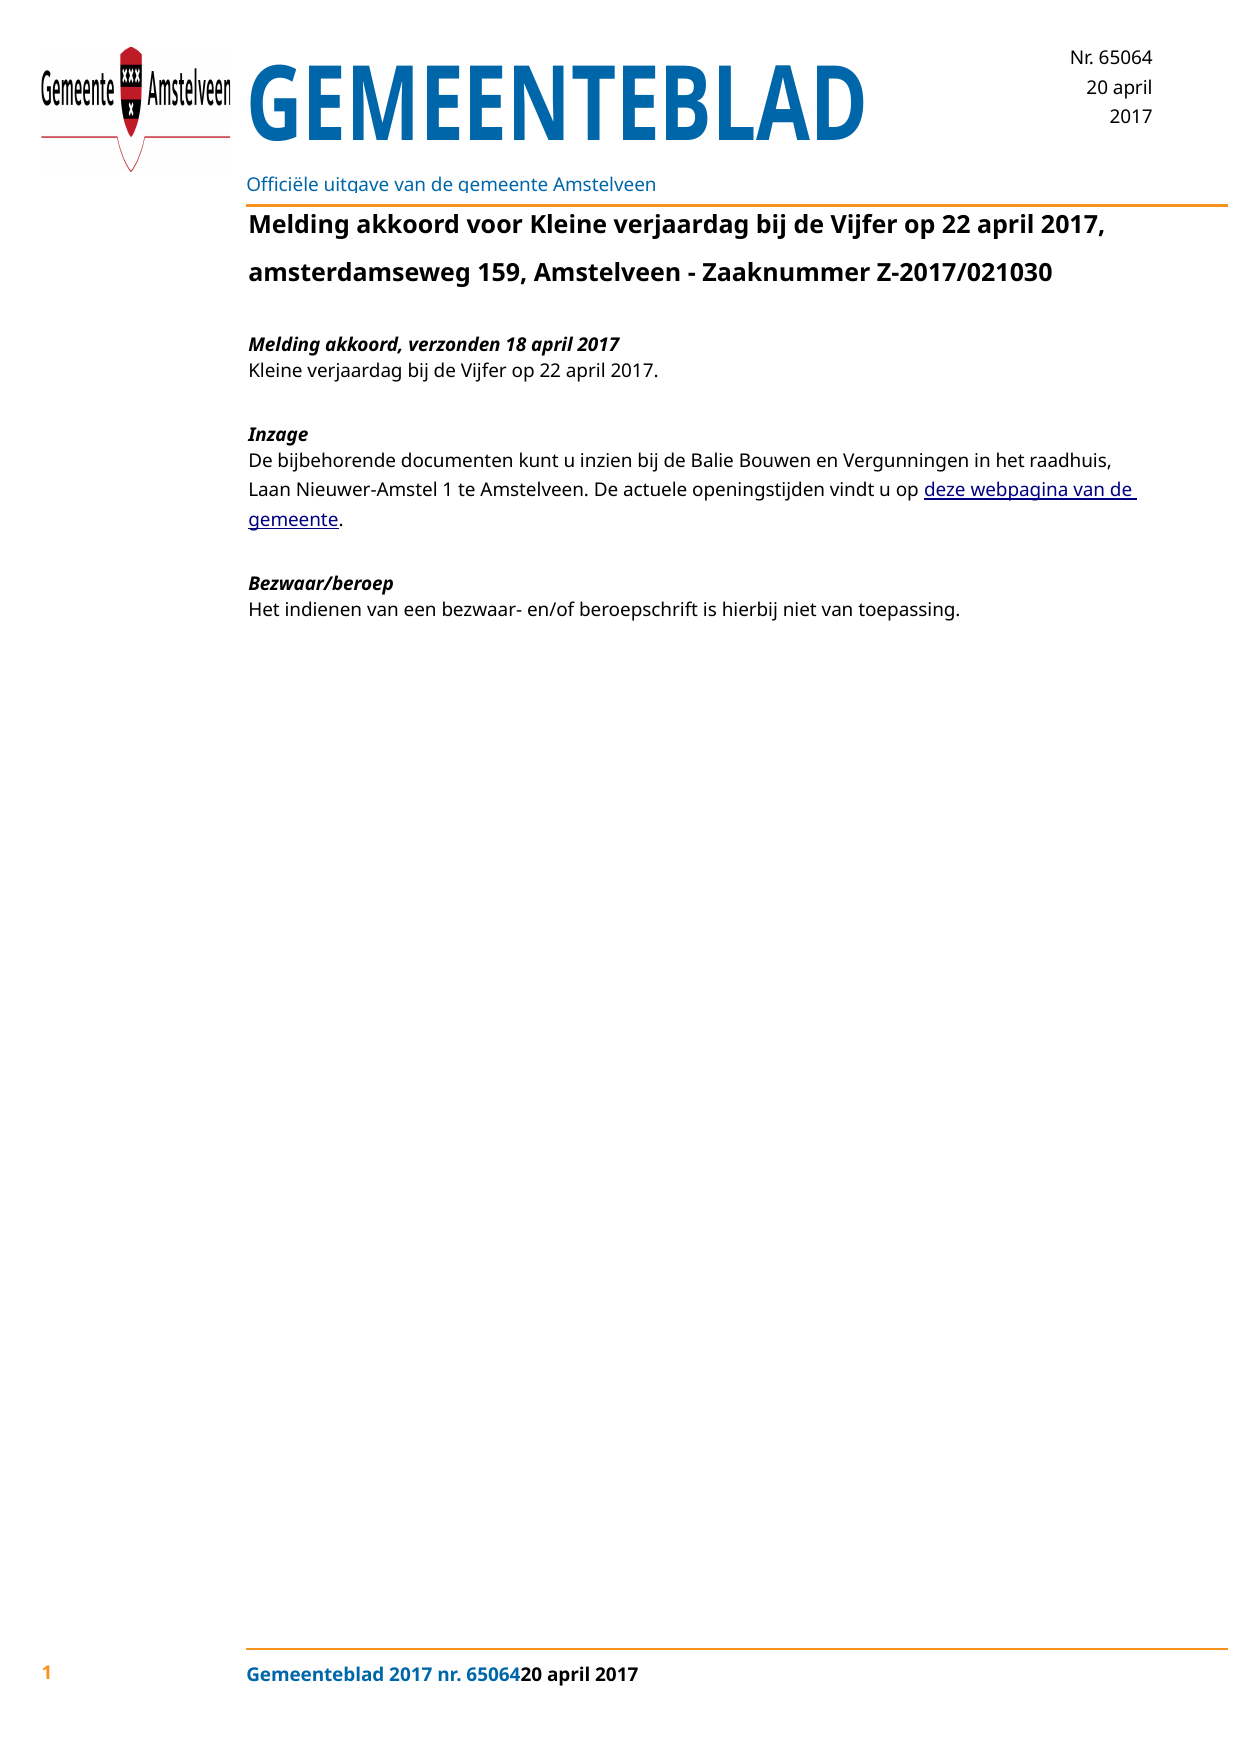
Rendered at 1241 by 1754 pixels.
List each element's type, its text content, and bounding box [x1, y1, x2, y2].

text Kleine verjaardag bij de Vijfer op 22 april 2017. [248, 357, 1152, 383]
text Het indienen van een bezwaar- en/of beroepschrift is hierbij niet van toepassing. [248, 596, 1152, 621]
text Bezwaar/beroep [248, 570, 1152, 596]
picture [41, 47, 231, 172]
text De bijbehorende documenten kunt u inzien bij de Balie Bouwen en Vergunningen in het raadhuis, Laan Nieuwer-Amstel 1 te Amstelveen. De actuele openingstijden vindt u op deze webpagina van de gemeente. [248, 447, 1152, 532]
text Inzage [248, 421, 1152, 447]
text Melding akkoord, verzonden 18 april 2017 [248, 331, 1152, 357]
text Melding akkoord voor Kleine verjaardag bij de Vijfer op 22 april 2017, amsterdamseweg 159, Amstelveen - Zaaknummer Z-2017/021030 [248, 207, 1152, 288]
